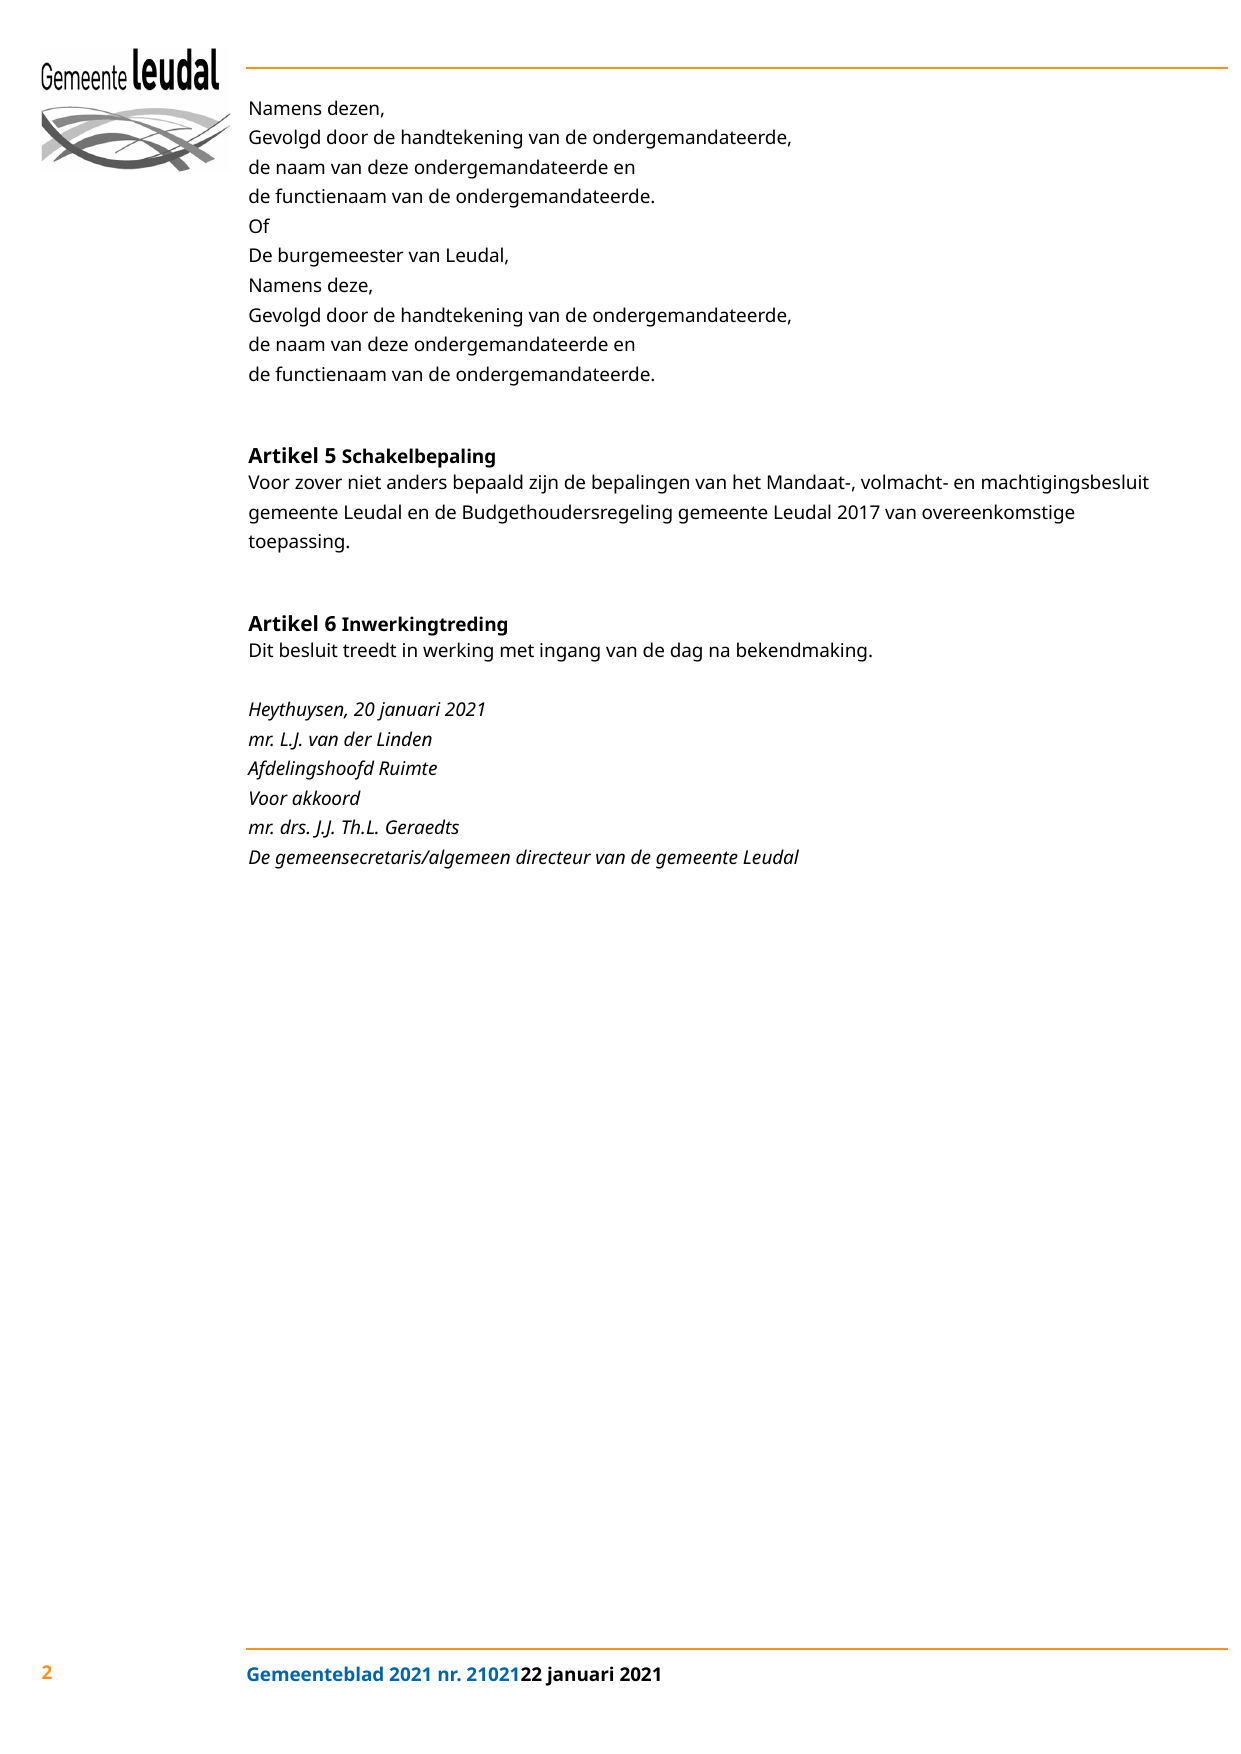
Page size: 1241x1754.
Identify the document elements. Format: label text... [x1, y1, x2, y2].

text Gevolgd door de handtekening van de ondergemandateerde, [248, 124, 1152, 150]
text Namens dezen, [248, 95, 1152, 121]
text Afdelingshoofd Ruimte [248, 755, 1152, 781]
text de functienaam van de ondergemandateerde. [248, 361, 1152, 387]
text Voor zover niet anders bepaald zijn de bepalingen van het Mandaat-, volmacht- en machtigingsbesluit gemeente Leudal en de Budgethoudersregeling gemeente Leudal 2017 van overeenkomstige toepassing. [248, 469, 1152, 554]
text Artikel 5 Schakelbepaling [248, 441, 1152, 469]
text Artikel 6 Inwerkingtreding [248, 609, 1152, 637]
text Dit besluit treedt in werking met ingang van de dag na bekendmaking. [248, 637, 1152, 663]
text de naam van deze ondergemandateerde en [248, 154, 1152, 180]
text Of [248, 213, 1152, 239]
text de functienaam van de ondergemandateerde. [248, 183, 1152, 209]
text Heythuysen, 20 januari 2021 [248, 696, 1152, 722]
text de naam van deze ondergemandateerde en [248, 331, 1152, 357]
text Gevolgd door de handtekening van de ondergemandateerde, [248, 302, 1152, 328]
text Voor akkoord [248, 785, 1152, 811]
text De burgemeester van Leudal, [248, 243, 1152, 268]
text De gemeensecretaris/algemeen directeur van de gemeente Leudal [248, 844, 1152, 870]
picture [41, 47, 231, 172]
text mr. drs. J.J. Th.L. Geraedts [248, 814, 1152, 840]
text mr. L.J. van der Linden [248, 726, 1152, 752]
text Namens deze, [248, 272, 1152, 298]
